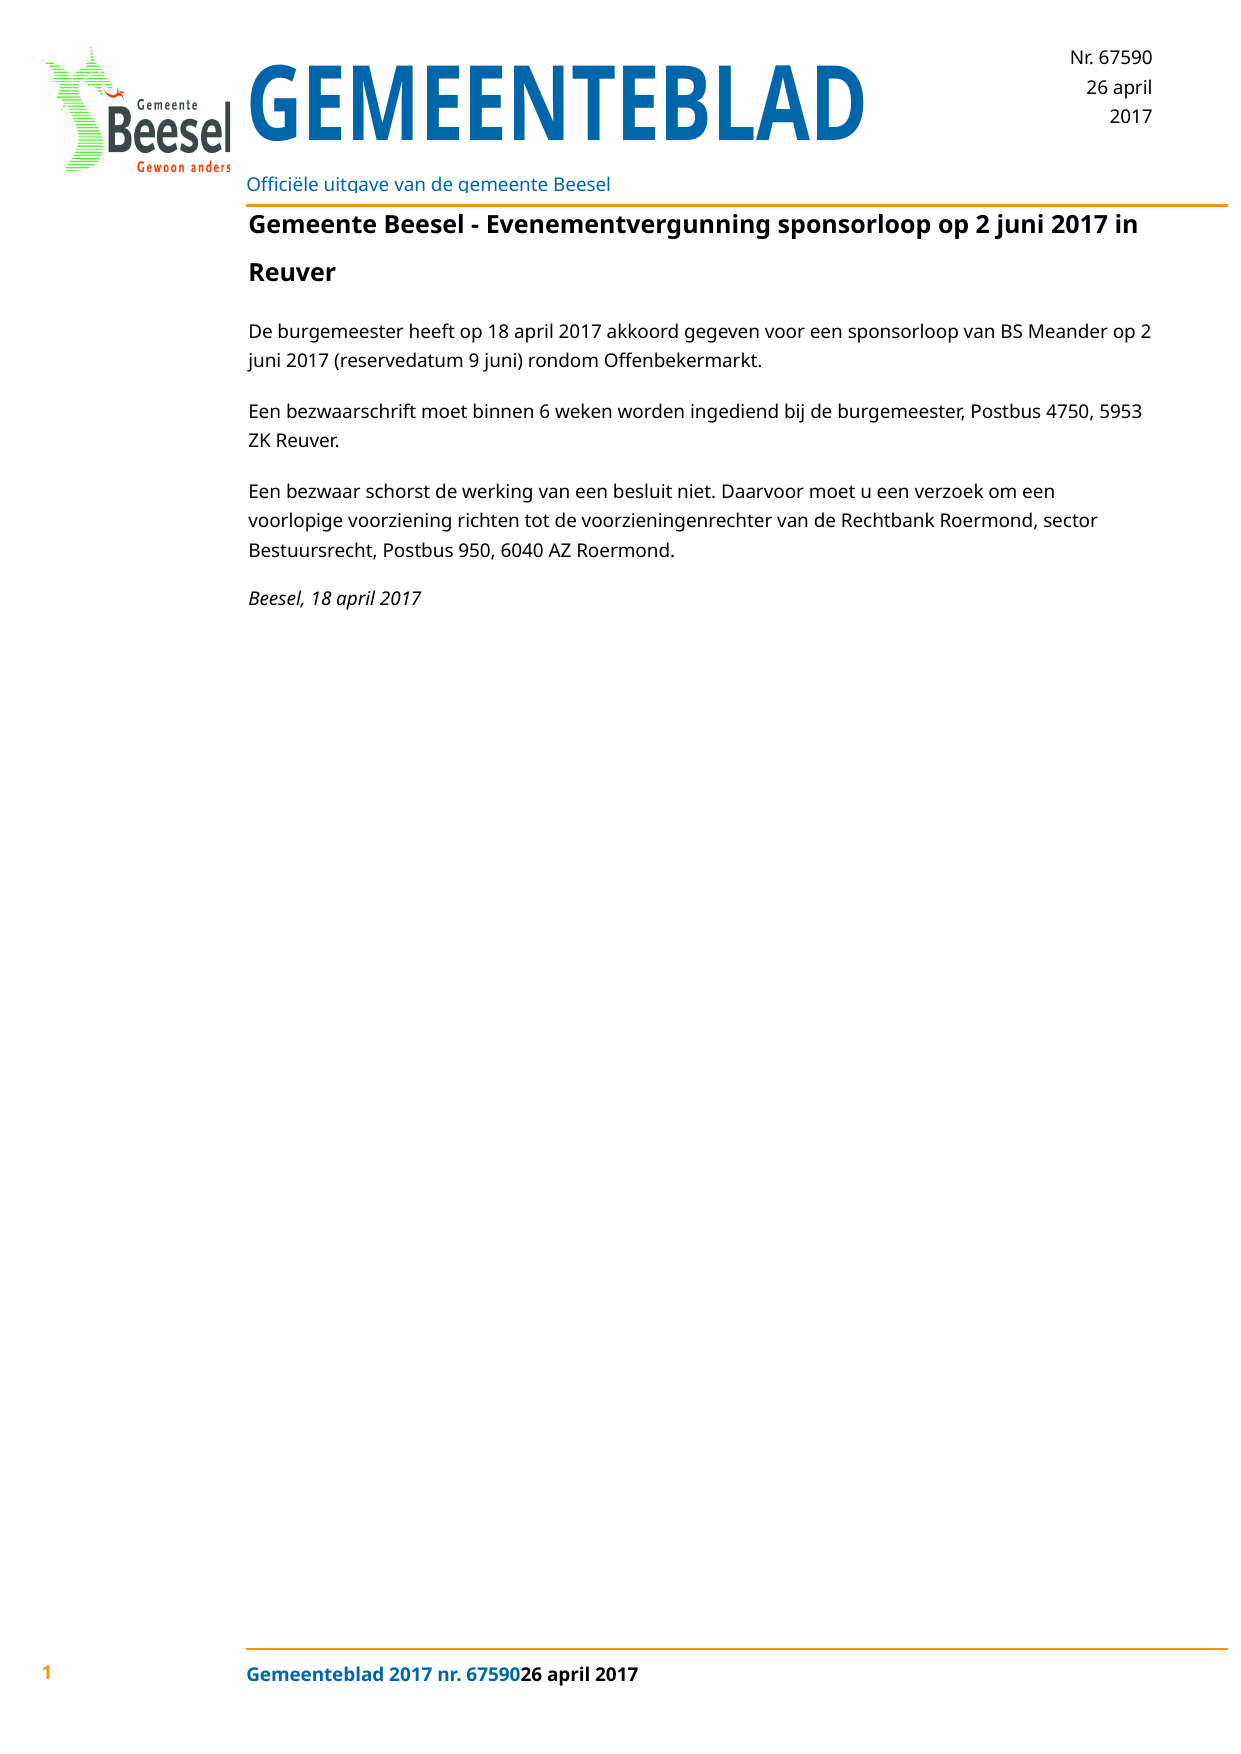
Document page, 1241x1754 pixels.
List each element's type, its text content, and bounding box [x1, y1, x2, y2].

text Een bezwaarschrift moet binnen 6 weken worden ingediend bij de burgemeester, Postbus 4750, 5953 ZK Reuver. [248, 398, 1152, 453]
text Gemeente Beesel - Evenementvergunning sponsorloop op 2 juni 2017 in Reuver [248, 207, 1152, 288]
picture [41, 47, 231, 172]
text De burgemeester heeft op 18 april 2017 akkoord gegeven voor een sponsorloop van BS Meander op 2 juni 2017 (reservedatum 9 juni) rondom Offenbekermarkt. [248, 318, 1152, 373]
text Beesel, 18 april 2017 [248, 585, 1152, 611]
text Een bezwaar schorst de werking van een besluit niet. Daarvoor moet u een verzoek om een voorlopige voorziening richten tot de voorzieningenrechter van de Rechtbank Roermond, sector Bestuursrecht, Postbus 950, 6040 AZ Roermond. [248, 478, 1152, 563]
